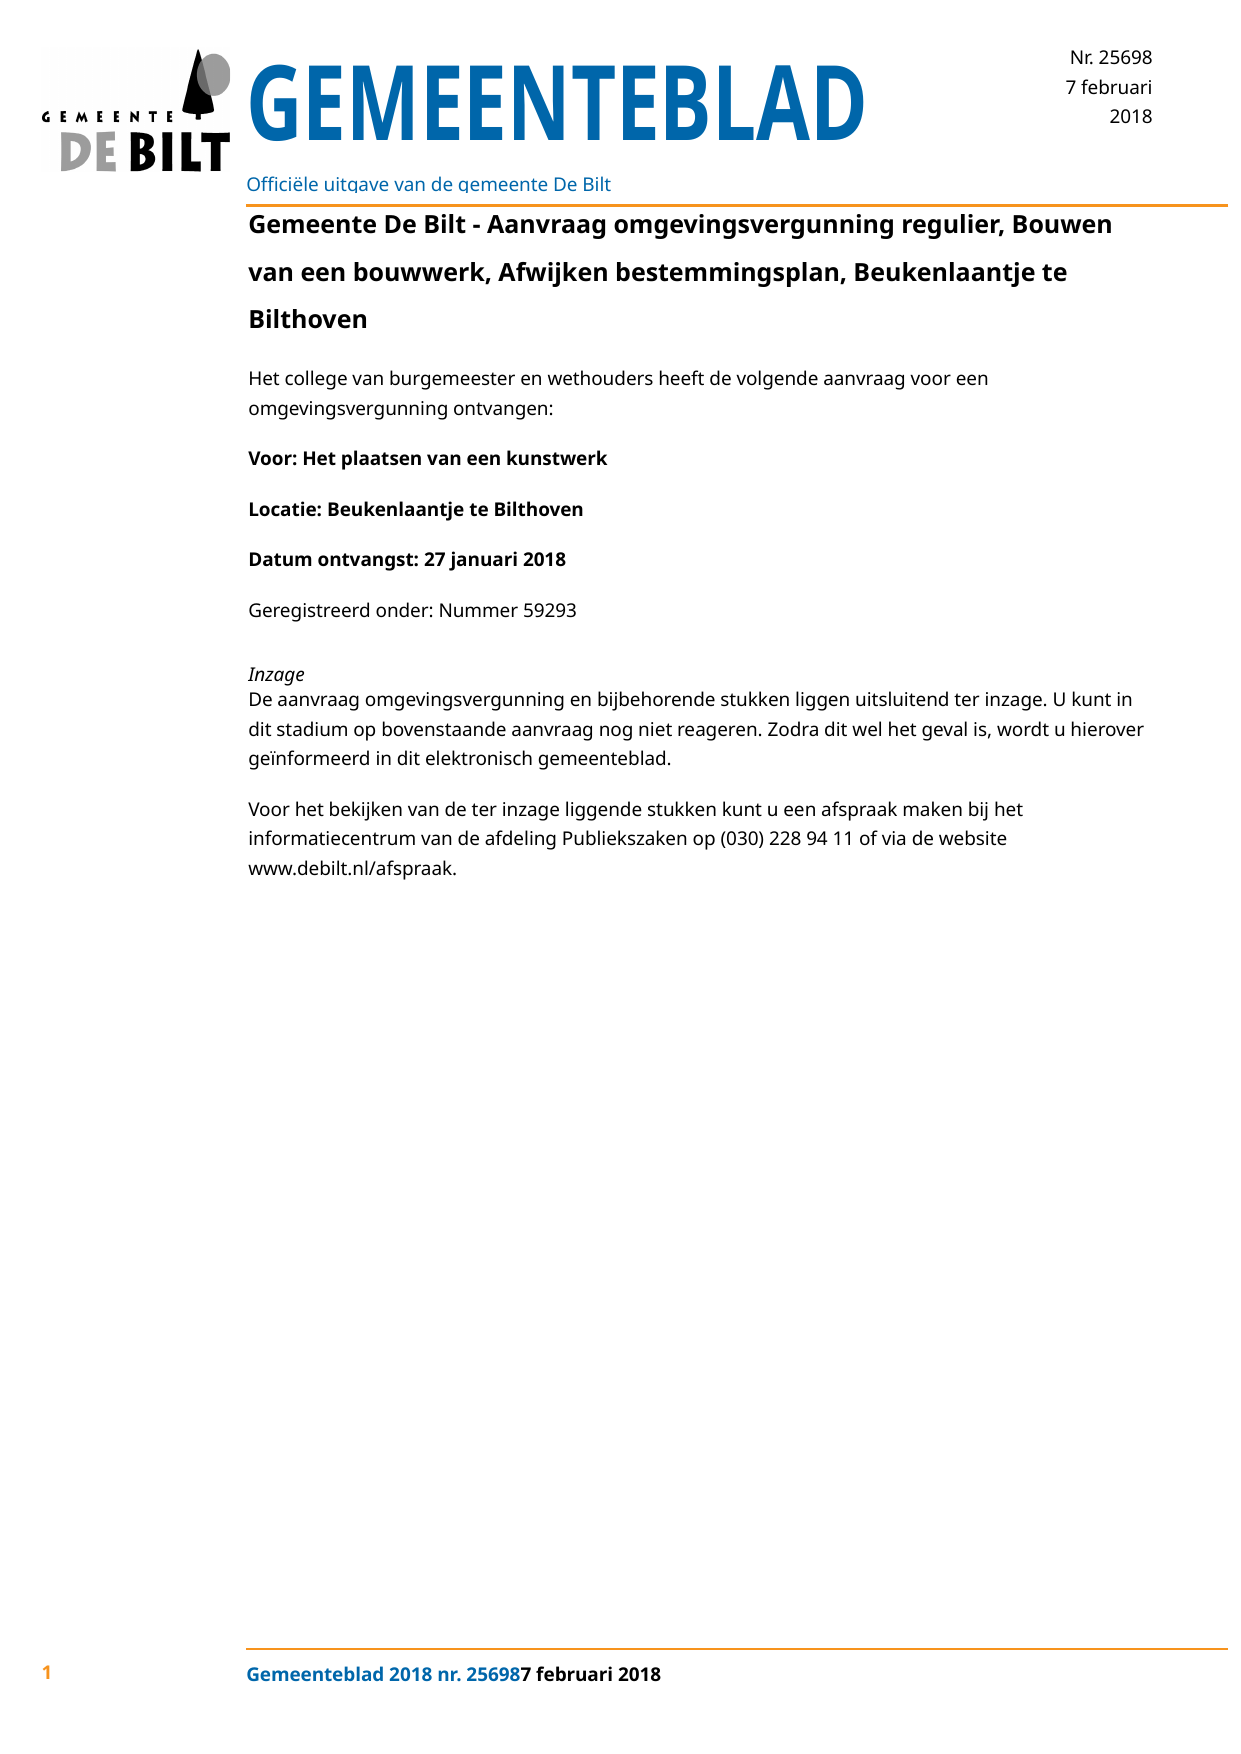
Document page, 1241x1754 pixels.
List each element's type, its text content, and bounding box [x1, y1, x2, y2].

text Locatie: Beukenlaantje te Bilthoven [248, 496, 1152, 522]
picture [41, 47, 231, 172]
text Voor het bekijken van de ter inzage liggende stukken kunt u een afspraak maken bij het informatiecentrum van de afdeling Publiekszaken op (030) 228 94 11 of via de website www.debilt.nl/afspraak. [248, 796, 1152, 881]
text Gemeente De Bilt - Aanvraag omgevingsvergunning regulier, Bouwen van een bouwwerk, Afwijken bestemmingsplan, Beukenlaantje te Bilthoven [248, 207, 1152, 336]
text Geregistreerd onder: Nummer 59293 [248, 597, 1152, 622]
text Inzage [248, 661, 1152, 686]
text Voor: Het plaatsen van een kunstwerk [248, 446, 1152, 471]
text De aanvraag omgevingsvergunning en bijbehorende stukken liggen uitsluitend ter inzage. U kunt in dit stadium op bovenstaande aanvraag nog niet reageren. Zodra dit wel het geval is, wordt u hierover geïnformeerd in dit elektronisch gemeenteblad. [248, 686, 1152, 771]
text Datum ontvangst: 27 januari 2018 [248, 546, 1152, 572]
text Het college van burgemeester en wethouders heeft de volgende aanvraag voor een omgevingsvergunning ontvangen: [248, 366, 1152, 421]
